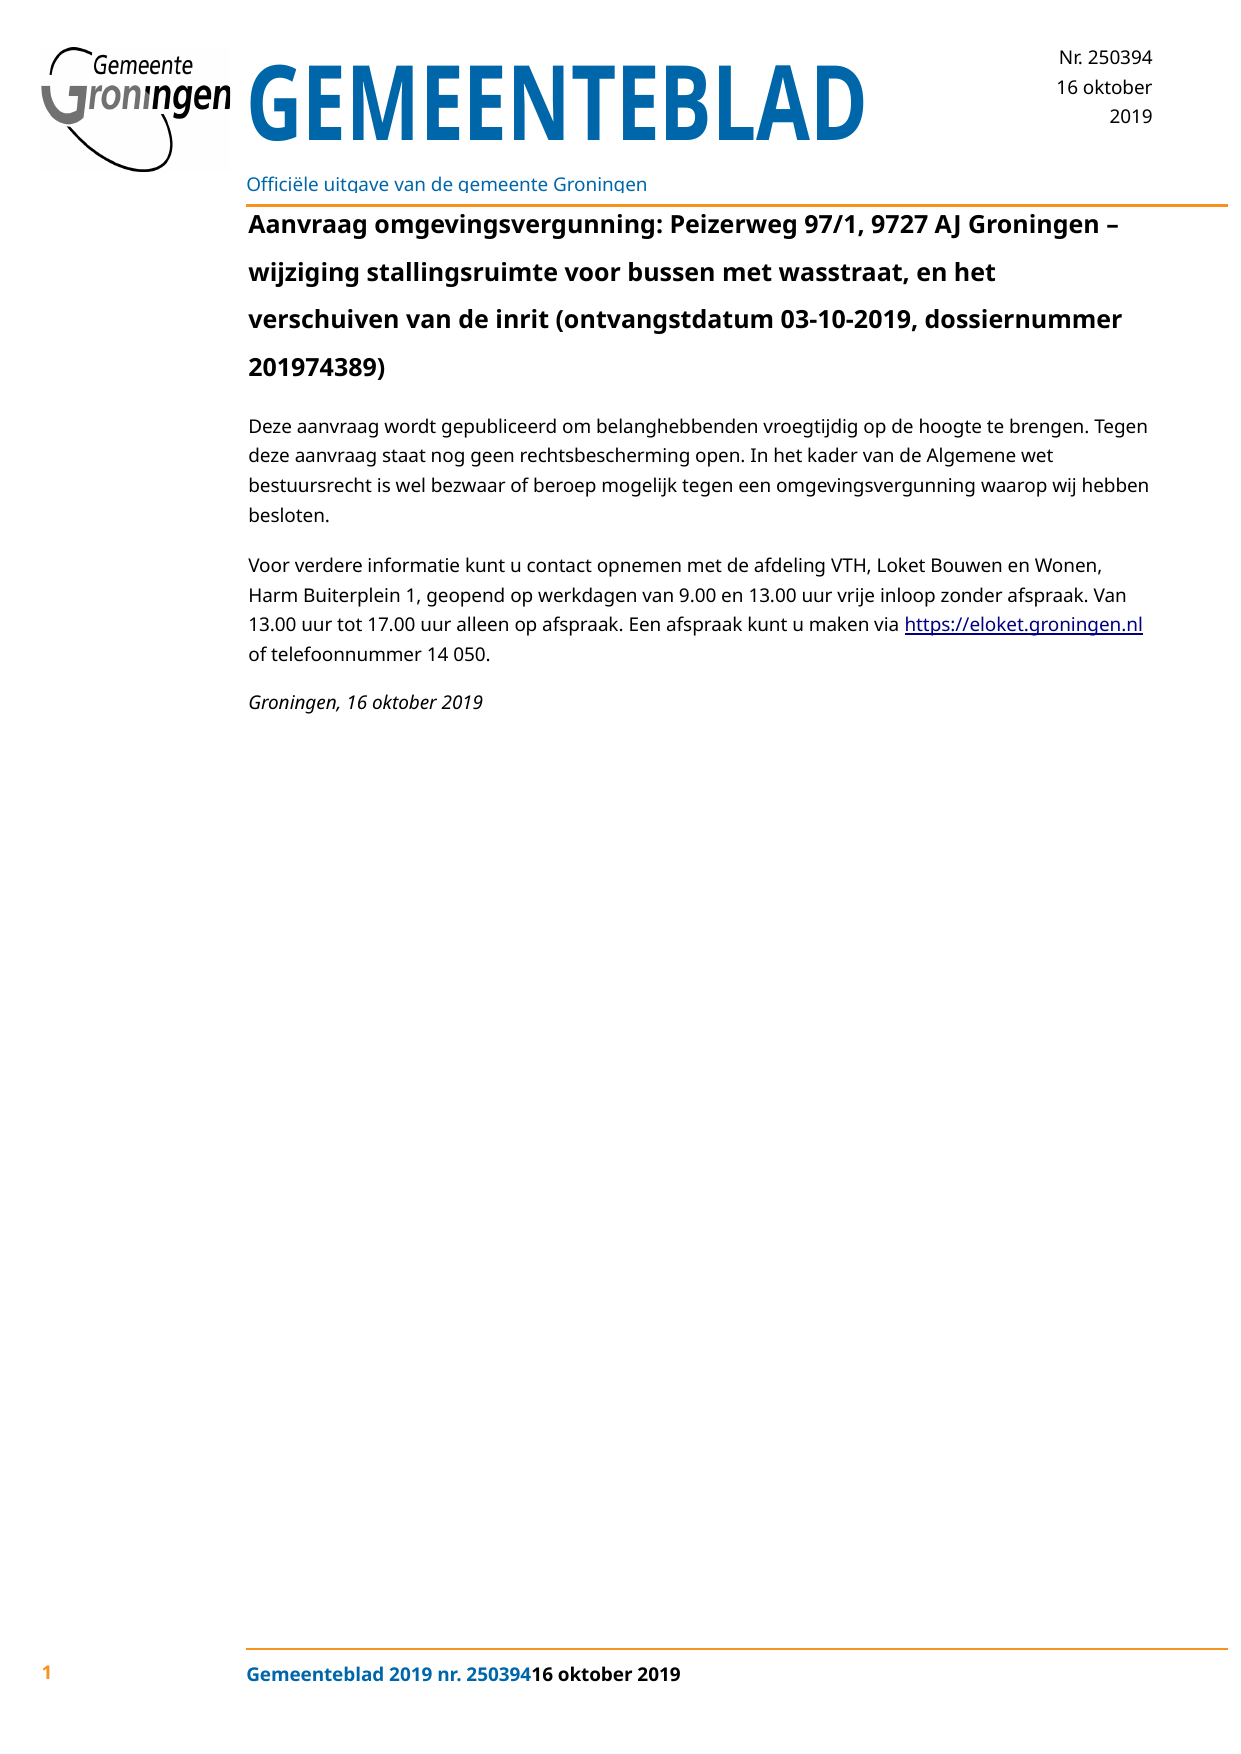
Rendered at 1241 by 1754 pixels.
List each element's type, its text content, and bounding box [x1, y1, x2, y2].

picture [41, 47, 231, 172]
text Voor verdere informatie kunt u contact opnemen met de afdeling VTH, Loket Bouwen en Wonen, Harm Buiterplein 1, geopend op werkdagen van 9.00 en 13.00 uur vrije inloop zonder afspraak. Van 13.00 uur tot 17.00 uur alleen op afspraak. Een afspraak kunt u maken via https://eloket.groningen.nl of telefoonnummer 14 050. [248, 552, 1152, 667]
text Deze aanvraag wordt gepubliceerd om belanghebbenden vroegtijdig op de hoogte te brengen. Tegen deze aanvraag staat nog geen rechtsbescherming open. In het kader van de Algemene wet bestuursrecht is wel bezwaar of beroep mogelijk tegen een omgevingsvergunning waarop wij hebben besloten. [248, 413, 1152, 528]
text Aanvraag omgevingsvergunning: Peizerweg 97/1, 9727 AJ Groningen – wijziging stallingsruimte voor bussen met wasstraat, en het verschuiven van de inrit (ontvangstdatum 03-10-2019, dossiernummer 201974389) [248, 207, 1152, 384]
text Groningen, 16 oktober 2019 [248, 689, 1152, 714]
